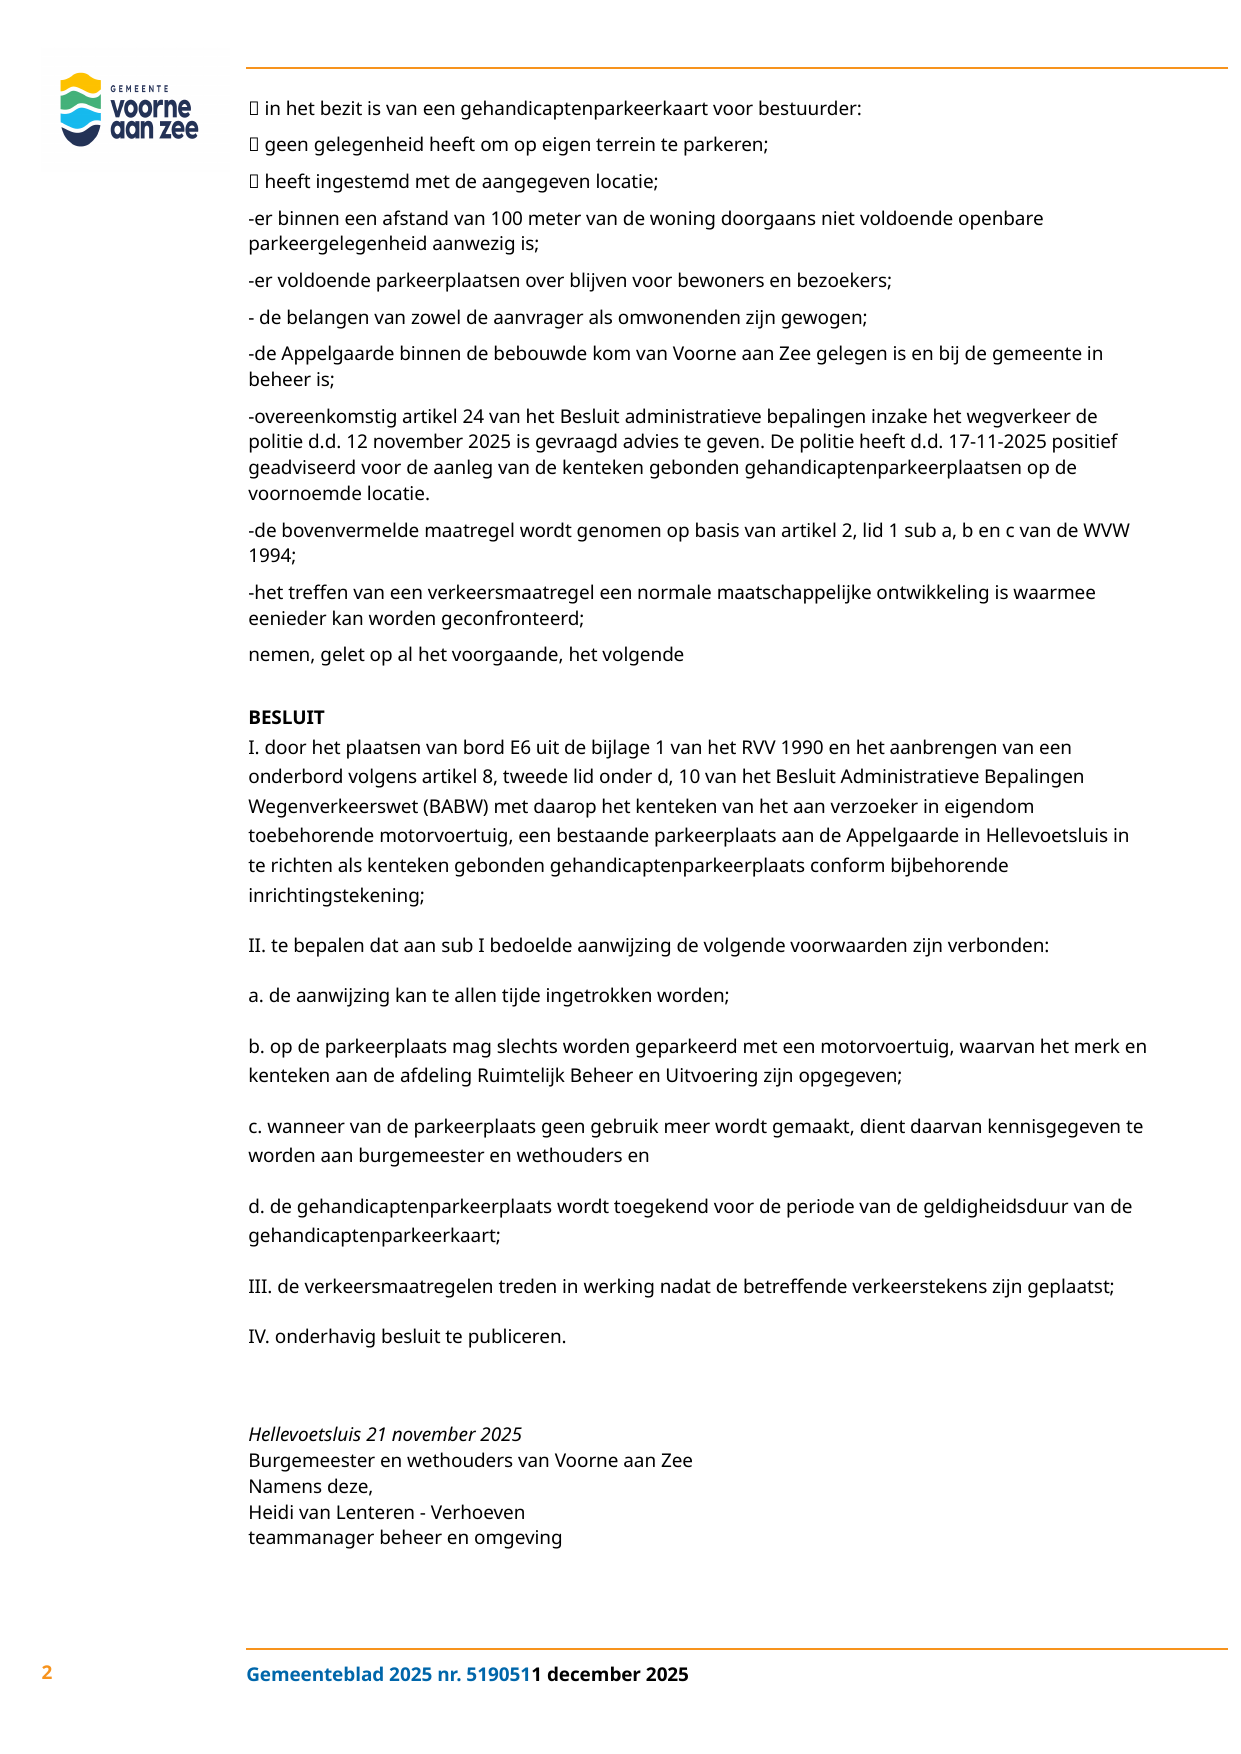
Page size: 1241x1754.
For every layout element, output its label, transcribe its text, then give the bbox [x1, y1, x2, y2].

text c. wanneer van de parkeerplaats geen gebruik meer wordt gemaakt, dient daarvan kennisgegeven te worden aan burgemeester en wethouders en [248, 1113, 1152, 1168]
text b. op de parkeerplaats mag slechts worden geparkeerd met een motorvoertuig, waarvan het merk en kenteken aan de afdeling Ruimtelijk Beheer en Uitvoering zijn opgegeven; [248, 1033, 1152, 1088]
text a. de aanwijzing kan te allen tijde ingetrokken worden; [248, 983, 1152, 1008]
text - de belangen van zowel de aanvrager als omwonenden zijn gewogen; [248, 304, 1152, 329]
text IV. onderhavig besluit te publiceren. [248, 1323, 1152, 1349]
text -het treffen van een verkeersmaatregel een normale maatschappelijke ontwikkeling is waarmee eenieder kan worden geconfronteerd; [248, 579, 1152, 631]
text Heidi van Lenteren - Verhoeven [248, 1499, 1152, 1524]
text -er voldoende parkeerplaatsen over blijven voor bewoners en bezoekers; [248, 267, 1152, 293]
text -de bovenvermelde maatregel wordt genomen op basis van artikel 2, lid 1 sub a, b en c van de WVW 1994; [248, 517, 1152, 568]
text BESLUIT [248, 704, 1152, 730]
text -de Appelgaarde binnen de bebouwde kom van Voorne aan Zee gelegen is en bij de gemeente in beheer is; [248, 341, 1152, 392]
picture [41, 47, 231, 172]
text  heeft ingestemd met de aangegeven locatie; [248, 168, 1152, 194]
text -overeenkomstig artikel 24 van het Besluit administratieve bepalingen inzake het wegverkeer de politie d.d. 12 november 2025 is gevraagd advies te geven. De politie heeft d.d. 17-11-2025 positief geadviseerd voor de aanleg van de kenteken gebonden gehandicaptenparkeerplaatsen op de voornoemde locatie. [248, 403, 1152, 506]
text -er binnen een afstand van 100 meter van de woning doorgaans niet voldoende openbare parkeergelegenheid aanwezig is; [248, 205, 1152, 256]
text teammanager beheer en omgeving [248, 1524, 1152, 1550]
text III. de verkeersmaatregelen treden in werking nadat de betreffende verkeerstekens zijn geplaatst; [248, 1273, 1152, 1299]
text  in het bezit is van een gehandicaptenparkeerkaart voor bestuurder: [248, 95, 1152, 121]
text Burgemeester en wethouders van Voorne aan Zee [248, 1447, 1152, 1473]
text Namens deze, [248, 1473, 1152, 1499]
text  geen gelegenheid heeft om op eigen terrein te parkeren; [248, 131, 1152, 157]
text II. te bepalen dat aan sub I bedoelde aanwijzing de volgende voorwaarden zijn verbonden: [248, 932, 1152, 958]
text d. de gehandicaptenparkeerplaats wordt toegekend voor de periode van de geldigheidsduur van de gehandicaptenparkeerkaart; [248, 1193, 1152, 1248]
text I. door het plaatsen van bord E6 uit de bijlage 1 van het RVV 1990 en het aanbrengen van een onderbord volgens artikel 8, tweede lid onder d, 10 van het Besluit Administratieve Bepalingen Wegenverkeerswet (BABW) met daarop het kenteken van het aan verzoeker in eigendom toebehorende motorvoertuig, een bestaande parkeerplaats aan de Appelgaarde in Hellevoetsluis in te richten als kenteken gebonden gehandicaptenparkeerplaats conform bijbehorende inrichtingstekening; [248, 734, 1152, 907]
text Hellevoetsluis 21 november 2025 [248, 1422, 1152, 1447]
text nemen, gelet op al het voorgaande, het volgende [248, 642, 1152, 667]
